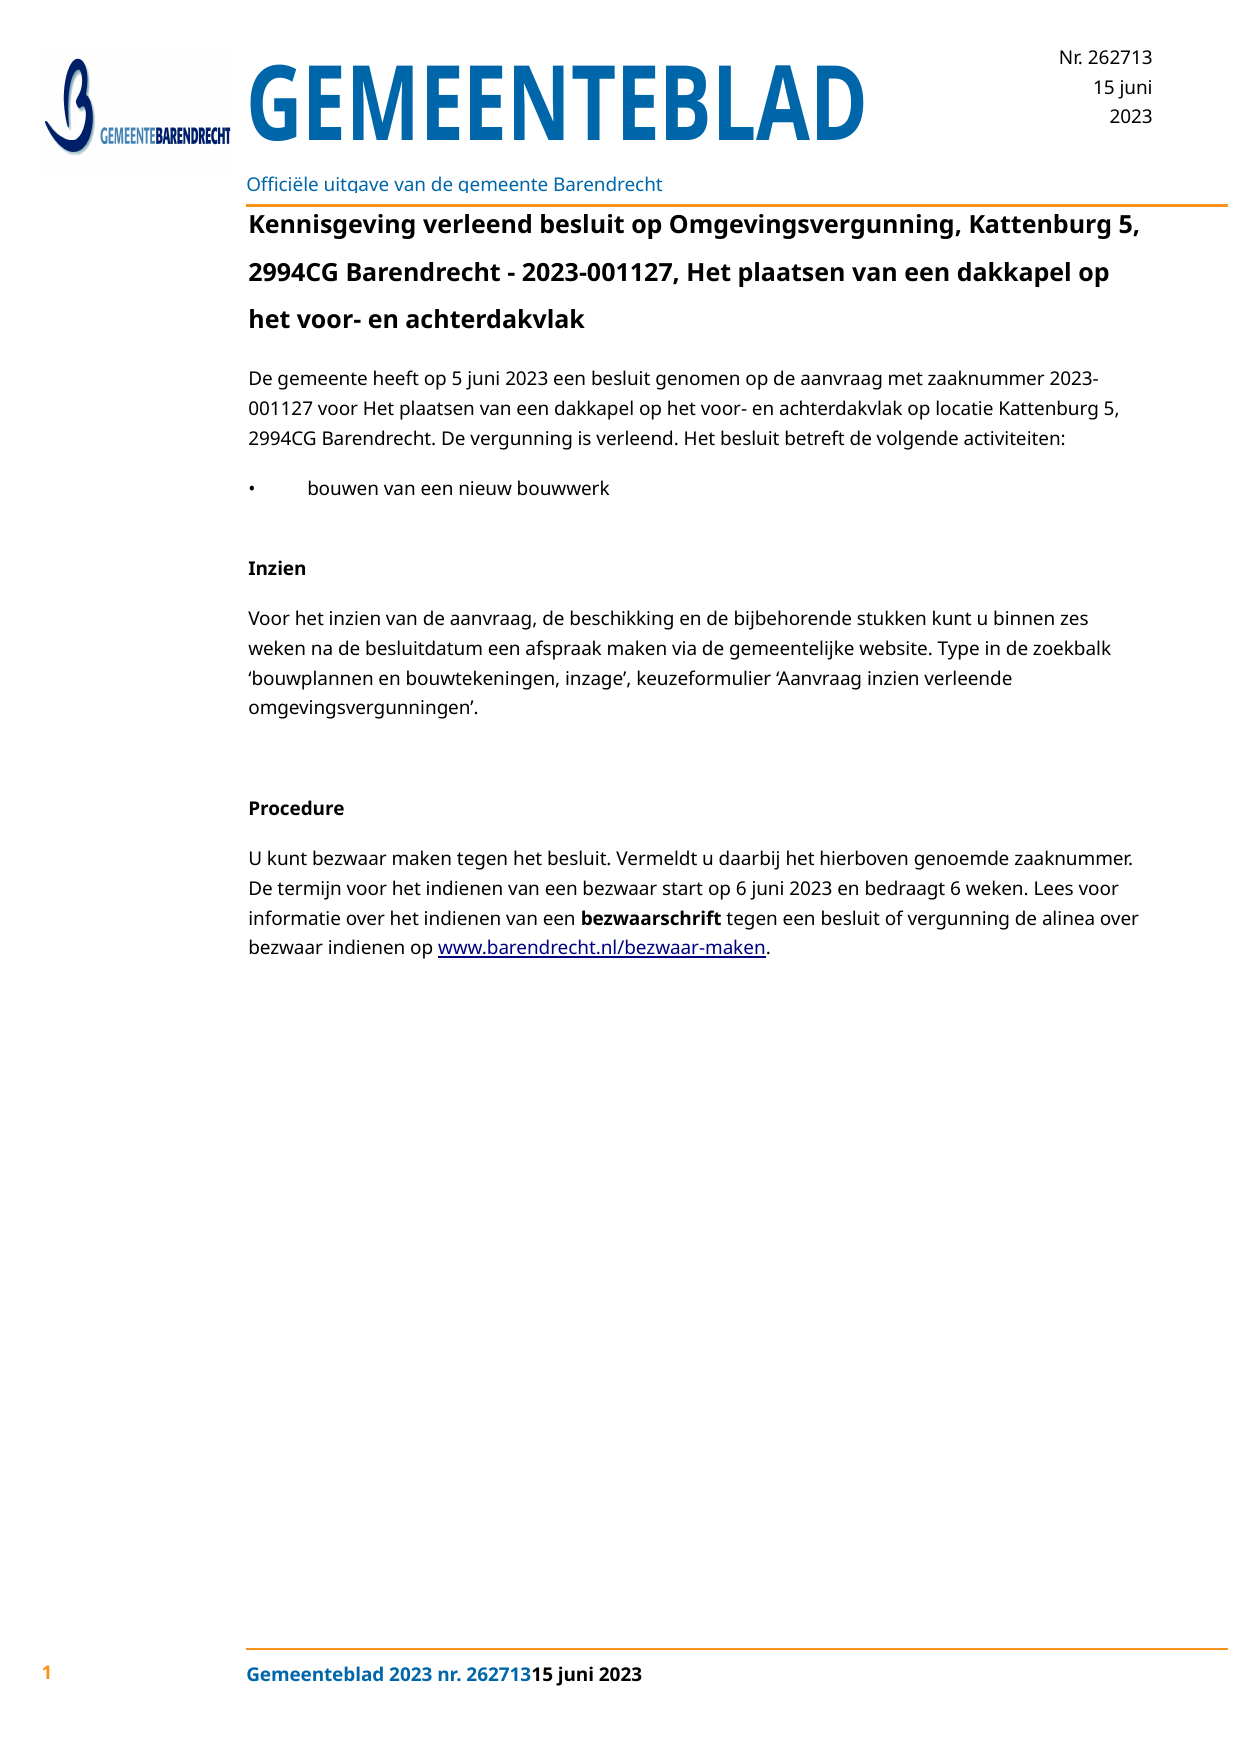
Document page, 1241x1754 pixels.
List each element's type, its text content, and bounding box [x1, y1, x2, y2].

text Voor het inzien van de aanvraag, de beschikking en de bijbehorende stukken kunt u binnen zes weken na de besluitdatum een afspraak maken via de gemeentelijke website. Type in de zoekbalk ‘bouwplannen en bouwtekeningen, inzage’, keuzeformulier ‘Aanvraag inzien verleende omgevingsvergunningen’. [248, 606, 1152, 720]
text Kennisgeving verleend besluit op Omgevingsvergunning, Kattenburg 5, 2994CG Barendrecht - 2023-001127, Het plaatsen van een dakkapel op het voor- en achterdakvlak [248, 207, 1152, 336]
text Inzien [248, 555, 1152, 581]
text U kunt bezwaar maken tegen het besluit. Vermeldt u daarbij het hierboven genoemde zaaknummer. De termijn voor het indienen van een bezwaar start op 6 juni 2023 en bedraagt 6 weken. Lees voor informatie over het indienen van een bezwaarschrift tegen een besluit of vergunning de alinea over bezwaar indienen op www.barendrecht.nl/bezwaar-maken. [248, 846, 1152, 960]
text De gemeente heeft op 5 juni 2023 een besluit genomen op de aanvraag met zaaknummer 2023-001127 voor Het plaatsen van een dakkapel op het voor- en achterdakvlak op locatie Kattenburg 5, 2994CG Barendrecht. De vergunning is verleend. Het besluit betreft de volgende activiteiten: [248, 366, 1152, 450]
list bouwen van een nieuw bouwwerk [248, 475, 1152, 501]
picture [41, 47, 231, 172]
text Procedure [248, 795, 1152, 821]
